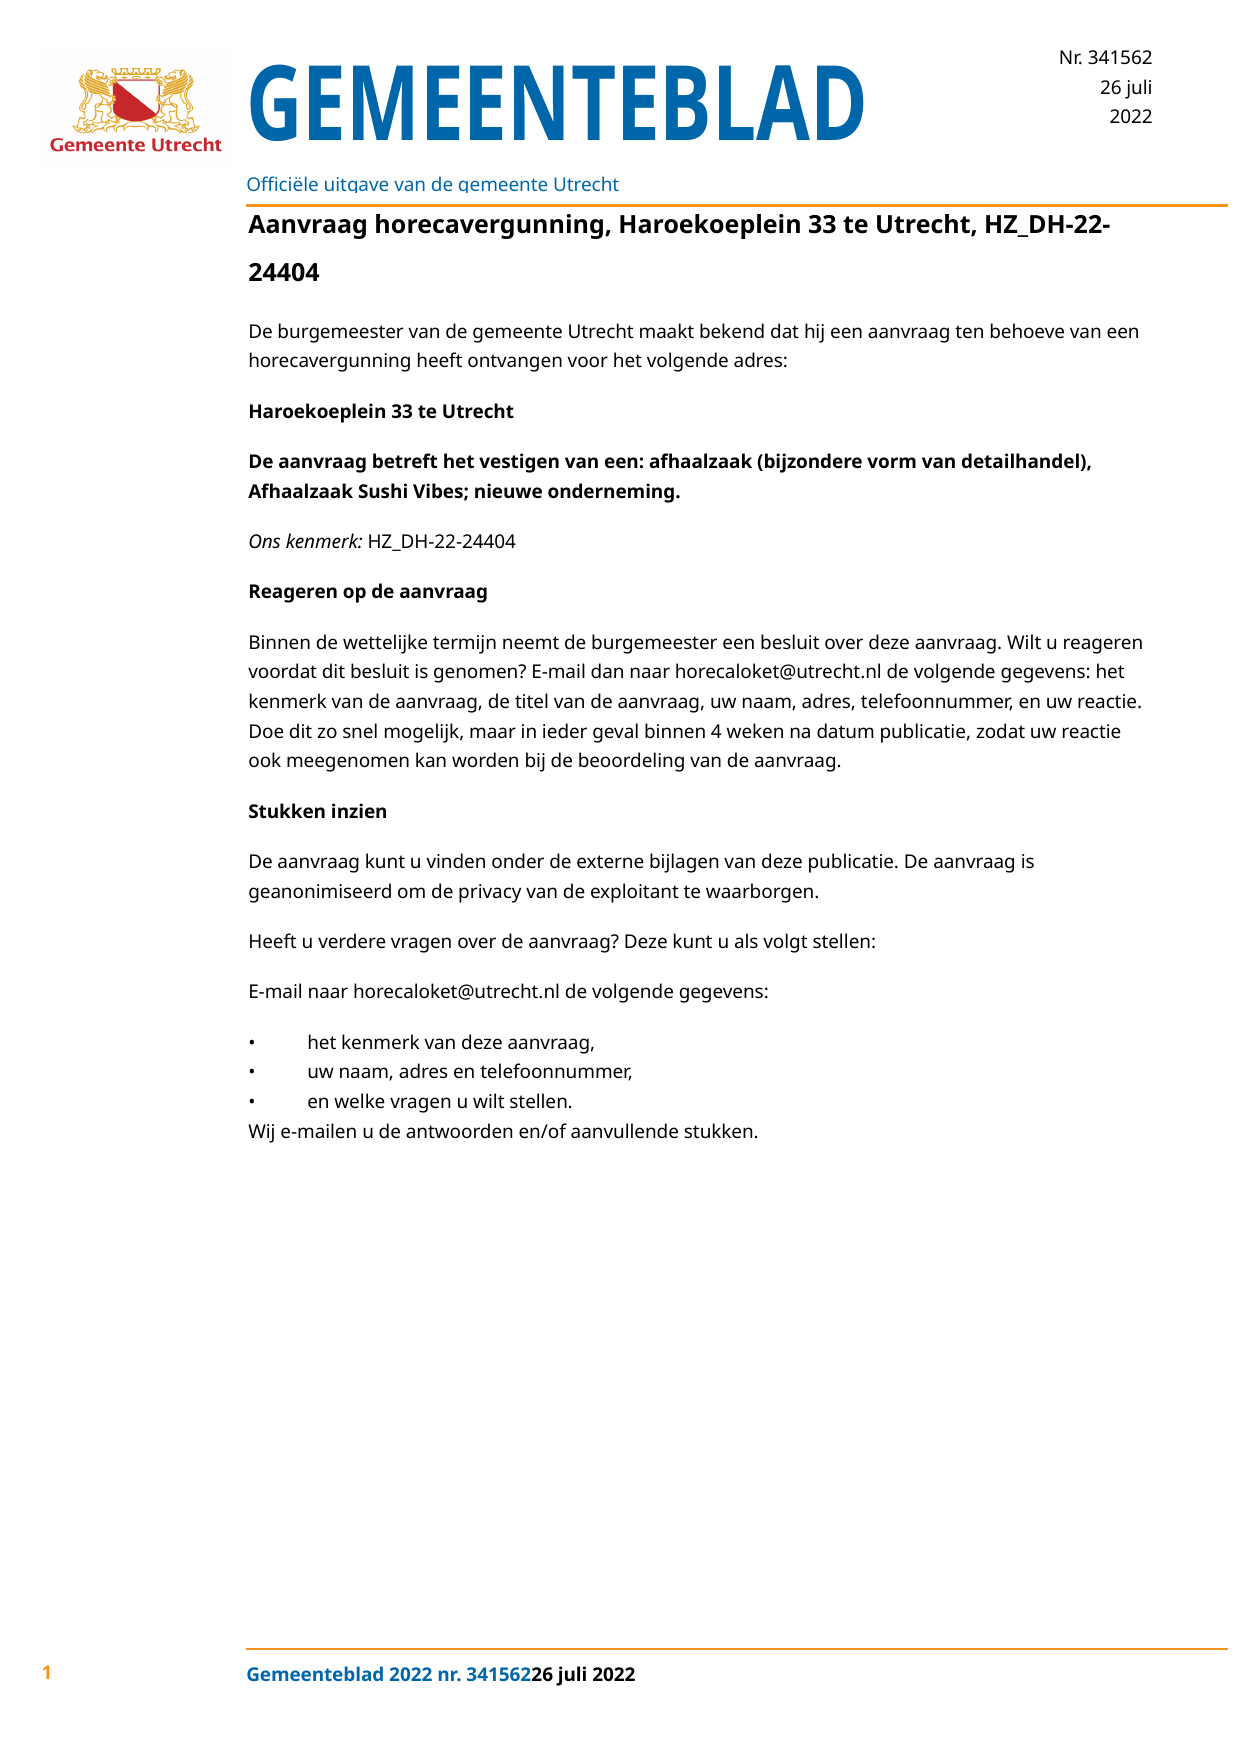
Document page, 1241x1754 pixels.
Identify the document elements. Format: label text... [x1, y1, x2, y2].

text Heeft u verdere vragen over de aanvraag? Deze kunt u als volgt stellen: [248, 928, 1152, 954]
text Binnen de wettelijke termijn neemt de burgemeester een besluit over deze aanvraag. Wilt u reageren voordat dit besluit is genomen? E-mail dan naar horecaloket@utrecht.nl de volgende gegevens: het kenmerk van de aanvraag, de titel van de aanvraag, uw naam, adres, telefoonnummer, en uw reactie. Doe dit zo snel mogelijk, maar in ieder geval binnen 4 weken na datum publicatie, zodat uw reactie ook meegenomen kan worden bij de beoordeling van de aanvraag. [248, 629, 1152, 773]
text Ons kenmerk: HZ_DH-22-24404 [248, 528, 1152, 554]
text De aanvraag betreft het vestigen van een: afhaalzaak (bijzondere vorm van detailhandel), Afhaalzaak Sushi Vibes; nieuwe onderneming. [248, 448, 1152, 504]
text De burgemeester van de gemeente Utrecht maakt bekend dat hij een aanvraag ten behoeve van een horecavergunning heeft ontvangen voor het volgende adres: [248, 318, 1152, 373]
text Aanvraag horecavergunning, Haroekoeplein 33 te Utrecht, HZ_DH-22-24404 [248, 207, 1152, 288]
list het kenmerk van deze aanvraag, [248, 1029, 1152, 1055]
text De aanvraag kunt u vinden onder de externe bijlagen van deze publicatie. De aanvraag is geanonimiseerd om de privacy van de exploitant te waarborgen. [248, 848, 1152, 904]
text E-mail naar horecaloket@utrecht.nl de volgende gegevens: [248, 979, 1152, 1004]
text Haroekoeplein 33 te Utrecht [248, 398, 1152, 424]
picture [41, 47, 231, 172]
text Stukken inzien [248, 798, 1152, 824]
list en welke vragen u wilt stellen. [248, 1088, 1152, 1114]
list uw naam, adres en telefoonnummer, [248, 1059, 1152, 1084]
text Wij e-mailen u de antwoorden en/of aanvullende stukken. [248, 1118, 1152, 1144]
text Reageren op de aanvraag [248, 579, 1152, 604]
